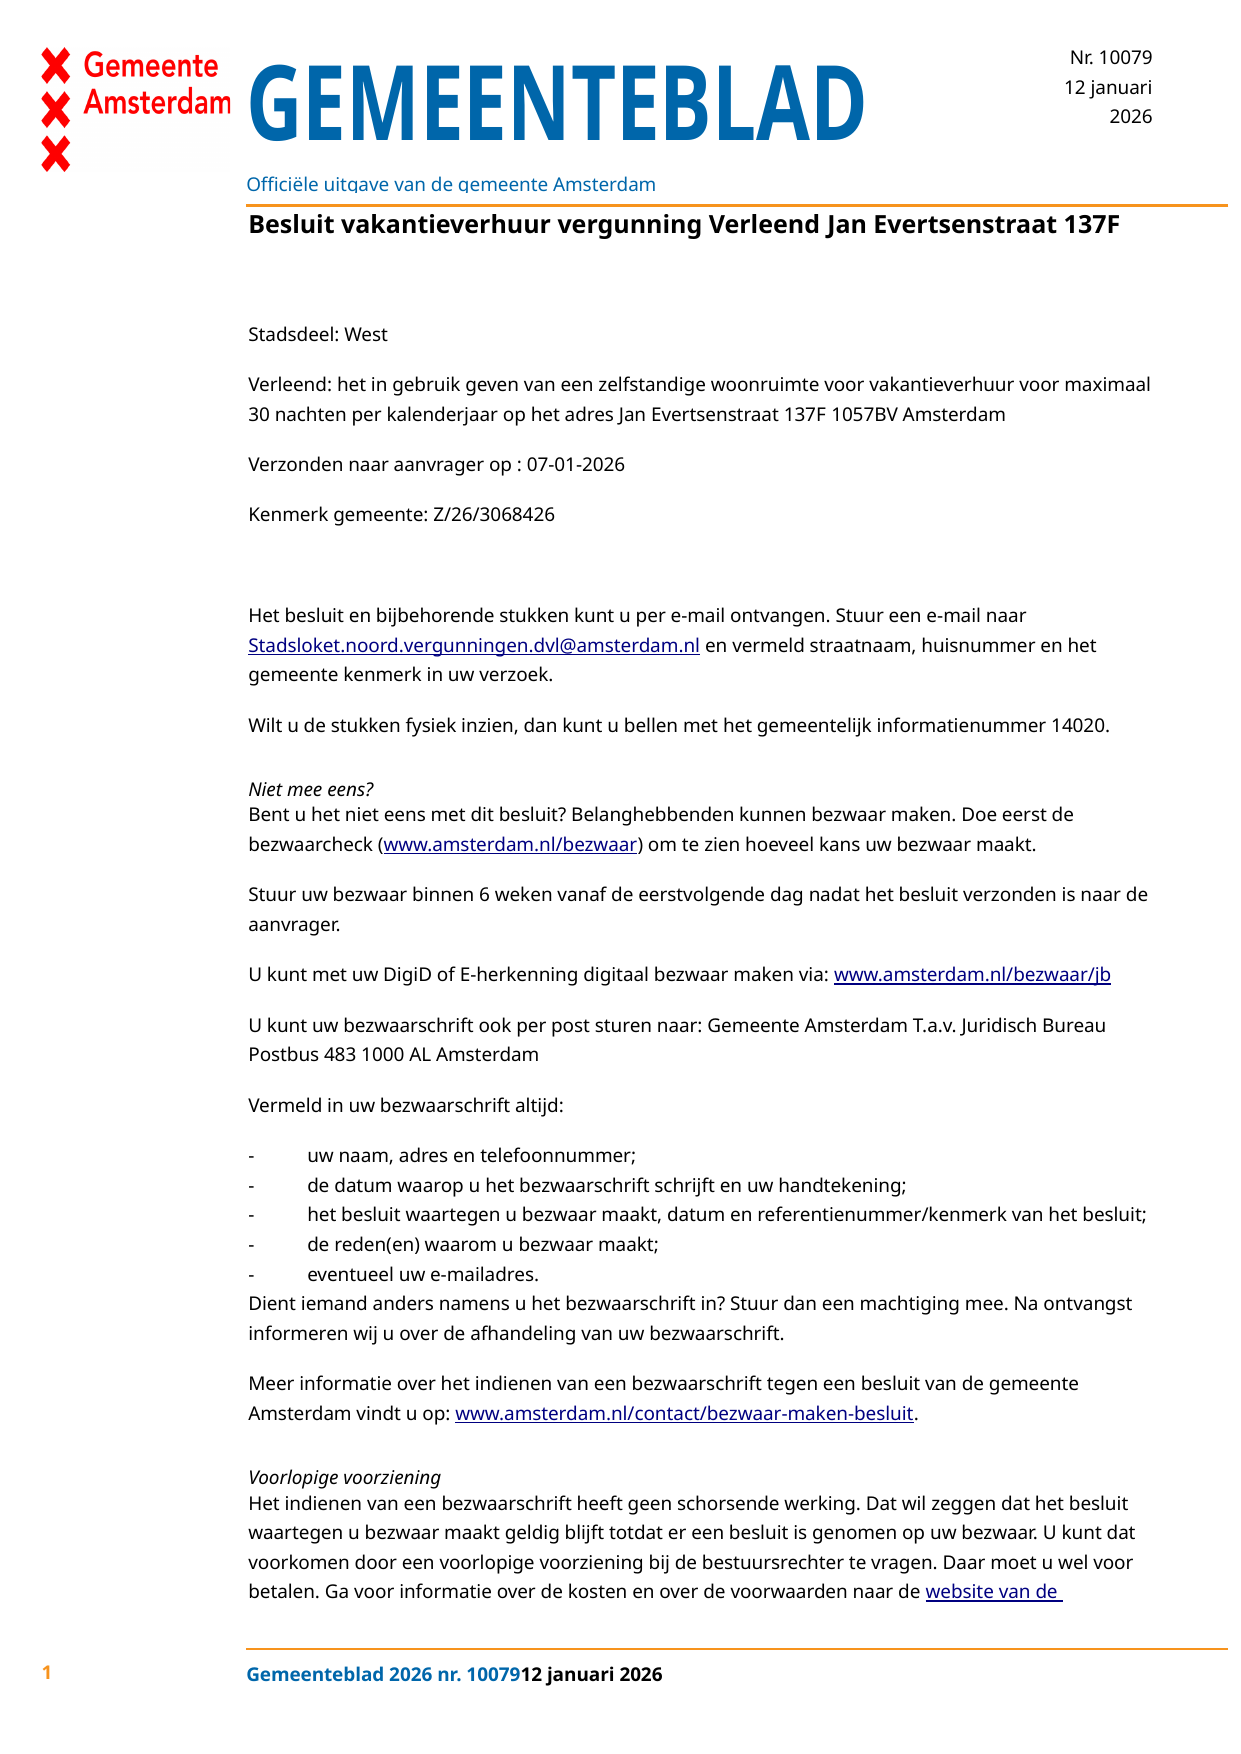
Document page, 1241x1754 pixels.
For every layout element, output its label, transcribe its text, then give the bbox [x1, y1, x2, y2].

text Het indienen van een bezwaarschrift heeft geen schorsende werking. Dat wil zeggen dat het besluit waartegen u bezwaar maakt geldig blijft totdat er een besluit is genomen op uw bezwaar. U kunt dat voorkomen door een voorlopige voorziening bij de bestuursrechter te vragen. Daar moet u wel voor betalen. Ga voor informatie over de kosten en over de voorwaarden naar de website van de [248, 1490, 1152, 1604]
text Het besluit en bijbehorende stukken kunt u per e-mail ontvangen. Stuur een e-mail naar Stadsloket.noord.vergunningen.dvl@amsterdam.nl en vermeld straatnaam, huisnummer en het gemeente kenmerk in uw verzoek. [248, 602, 1152, 687]
list het besluit waartegen u bezwaar maakt, datum en referentienummer/kenmerk van het besluit; [248, 1202, 1152, 1227]
text Kenmerk gemeente: Z/26/3068426 [248, 502, 1152, 527]
text Bent u het niet eens met dit besluit? Belanghebbenden kunnen bezwaar maken. Doe eerst de bezwaarcheck (www.amsterdam.nl/bezwaar) om te zien hoeveel kans uw bezwaar maakt. [248, 802, 1152, 857]
text Voorlopige voorziening [248, 1464, 1152, 1490]
text U kunt met uw DigiD of E-herkenning digitaal bezwaar maken via: www.amsterdam.nl/bezwaar/jb [248, 962, 1152, 987]
text Stadsdeel: West [248, 321, 1152, 346]
text U kunt uw bezwaarschrift ook per post sturen naar: Gemeente Amsterdam T.a.v. Juridisch Bureau Postbus 483 1000 AL Amsterdam [248, 1012, 1152, 1067]
list de datum waarop u het bezwaarschrift schrijft en uw handtekening; [248, 1172, 1152, 1198]
text Stuur uw bezwaar binnen 6 weken vanaf de eerstvolgende dag nadat het besluit verzonden is naar de aanvrager. [248, 882, 1152, 937]
list de reden(en) waarom u bezwaar maakt; [248, 1231, 1152, 1257]
text Vermeld in uw bezwaarschrift altijd: [248, 1092, 1152, 1118]
text Wilt u de stukken fysiek inzien, dan kunt u bellen met het gemeentelijk informatienummer 14020. [248, 712, 1152, 738]
text Besluit vakantieverhuur vergunning Verleend Jan Evertsenstraat 137F [248, 207, 1152, 241]
text Niet mee eens? [248, 776, 1152, 802]
text Dient iemand anders namens u het bezwaarschrift in? Stuur dan een machtiging mee. Na ontvangst informeren wij u over de afhandeling van uw bezwaarschrift. [248, 1290, 1152, 1346]
text Meer informatie over het indienen van een bezwaarschrift tegen een besluit van de gemeente Amsterdam vindt u op: www.amsterdam.nl/contact/bezwaar-maken-besluit. [248, 1370, 1152, 1426]
list eventueel uw e-mailadres. [248, 1261, 1152, 1287]
text Verleend: het in gebruik geven van een zelfstandige woonruimte voor vakantieverhuur voor maximaal 30 nachten per kalenderjaar op het adres Jan Evertsenstraat 137F 1057BV Amsterdam [248, 371, 1152, 426]
list uw naam, adres en telefoonnummer; [248, 1142, 1152, 1168]
text Verzonden naar aanvrager op : 07-01-2026 [248, 451, 1152, 477]
picture [41, 47, 231, 172]
